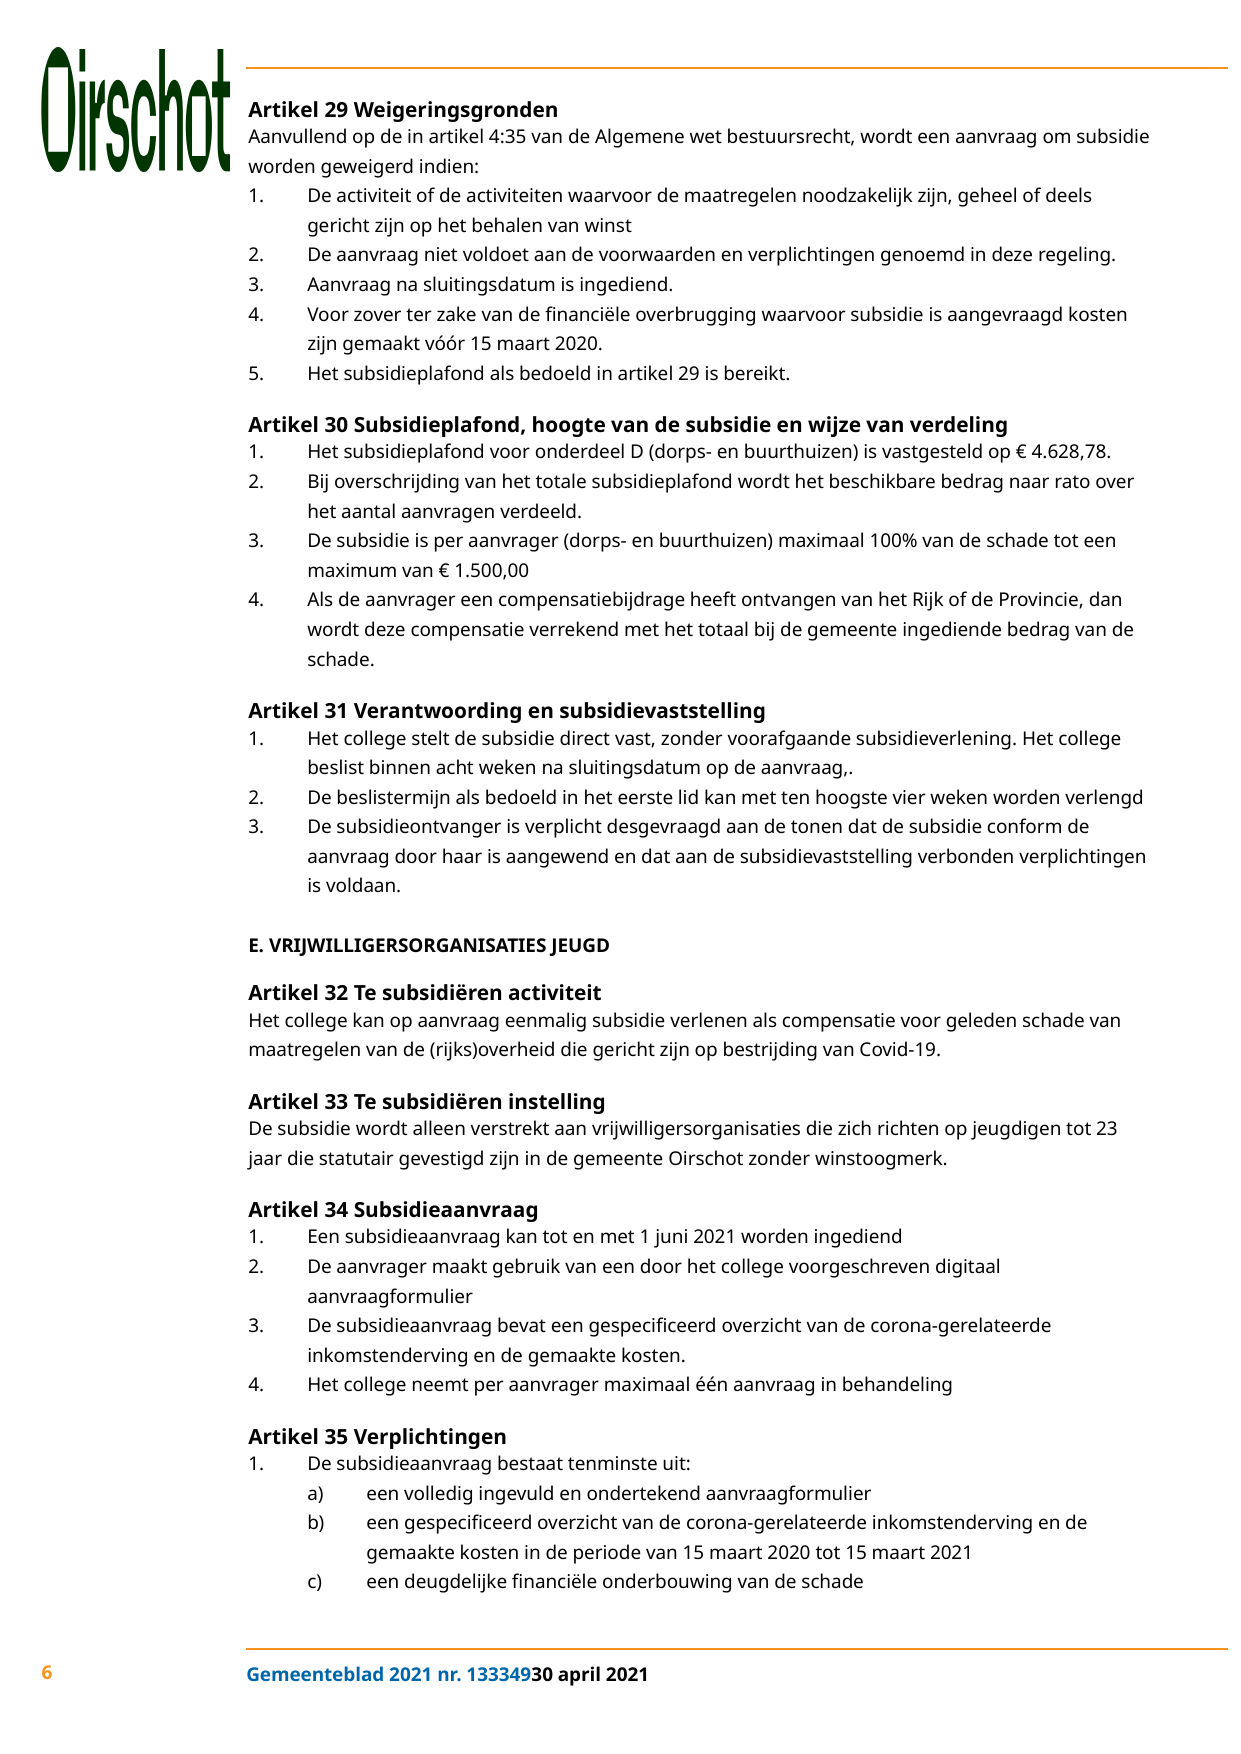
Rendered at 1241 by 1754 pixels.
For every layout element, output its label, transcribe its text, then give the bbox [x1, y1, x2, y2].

list Voor zover ter zake van de financiële overbrugging waarvoor subsidie is aangevraagd kosten zijn gemaakt vóór 15 maart 2020. [248, 301, 1152, 356]
text Artikel 30 Subsidieplafond, hoogte van de subsidie en wijze van verdeling [248, 410, 1152, 439]
list Een subsidieaanvraag kan tot en met 1 juni 2021 worden ingediend [248, 1224, 1152, 1249]
text Artikel 34 Subsidieaanvraag [248, 1195, 1152, 1224]
text Aanvullend op de in artikel 4:35 van de Algemene wet bestuursrecht, wordt een aanvraag om subsidie worden geweigerd indien: [248, 123, 1152, 178]
list Als de aanvrager een compensatiebijdrage heeft ontvangen van het Rijk of de Provincie, dan wordt deze compensatie verrekend met het totaal bij de gemeente ingediende bedrag van de schade. [248, 587, 1152, 672]
list Bij overschrijding van het totale subsidieplafond wordt het beschikbare bedrag naar rato over het aantal aanvragen verdeeld. [248, 468, 1152, 524]
list De subsidieontvanger is verplicht desgevraagd aan de tonen dat de subsidie conform de aanvraag door haar is aangewend en dat aan de subsidievaststelling verbonden verplichtingen is voldaan. [248, 813, 1152, 898]
list De aanvrager maakt gebruik van een door het college voorgeschreven digitaal aanvraagformulier [248, 1253, 1152, 1308]
list De aanvraag niet voldoet aan de voorwaarden en verplichtingen genoemd in deze regeling. [248, 242, 1152, 267]
text Artikel 32 Te subsidiëren activiteit [248, 978, 1152, 1007]
text E. VRIJWILLIGERSORGANISATIES JEUGD [248, 932, 1152, 957]
list Het college stelt de subsidie direct vast, zonder voorafgaande subsidieverlening. Het college beslist binnen acht weken na sluitingsdatum op de aanvraag,. [248, 725, 1152, 780]
list een deugdelijke financiële onderbouwing van de schade [307, 1569, 1152, 1594]
list een gespecificeerd overzicht van de corona-gerelateerde inkomstenderving en de gemaakte kosten in de periode van 15 maart 2020 tot 15 maart 2021 [307, 1509, 1152, 1565]
list een volledig ingevuld en ondertekend aanvraagformulier [307, 1480, 1152, 1506]
list De subsidie is per aanvrager (dorps- en buurthuizen) maximaal 100% van de schade tot een maximum van € 1.500,00 [248, 527, 1152, 583]
picture [41, 47, 231, 172]
list De subsidieaanvraag bestaat tenminste uit: [248, 1450, 1152, 1476]
list Het college neemt per aanvrager maximaal één aanvraag in behandeling [248, 1372, 1152, 1397]
list De subsidieaanvraag bevat een gespecificeerd overzicht van de corona-gerelateerde inkomstenderving en de gemaakte kosten. [248, 1312, 1152, 1368]
list Het subsidieplafond als bedoeld in artikel 29 is bereikt. [248, 360, 1152, 386]
text Artikel 35 Verplichtingen [248, 1422, 1152, 1450]
list De beslistermijn als bedoeld in het eerste lid kan met ten hoogste vier weken worden verlengd [248, 784, 1152, 809]
text Artikel 31 Verantwoording en subsidievaststelling [248, 696, 1152, 725]
list De activiteit of de activiteiten waarvoor de maatregelen noodzakelijk zijn, geheel of deels gericht zijn op het behalen van winst [248, 182, 1152, 238]
list Het subsidieplafond voor onderdeel D (dorps- en buurthuizen) is vastgesteld op € 4.628,78. [248, 439, 1152, 464]
text De subsidie wordt alleen verstrekt aan vrijwilligersorganisaties die zich richten op jeugdigen tot 23 jaar die statutair gevestigd zijn in de gemeente Oirschot zonder winstoogmerk. [248, 1115, 1152, 1171]
text Artikel 29 Weigeringsgronden [248, 95, 1152, 123]
text Artikel 33 Te subsidiëren instelling [248, 1087, 1152, 1115]
text Het college kan op aanvraag eenmalig subsidie verlenen als compensatie voor geleden schade van maatregelen van de (rijks)overheid die gericht zijn op bestrijding van Covid-19. [248, 1007, 1152, 1062]
list Aanvraag na sluitingsdatum is ingediend. [248, 271, 1152, 297]
